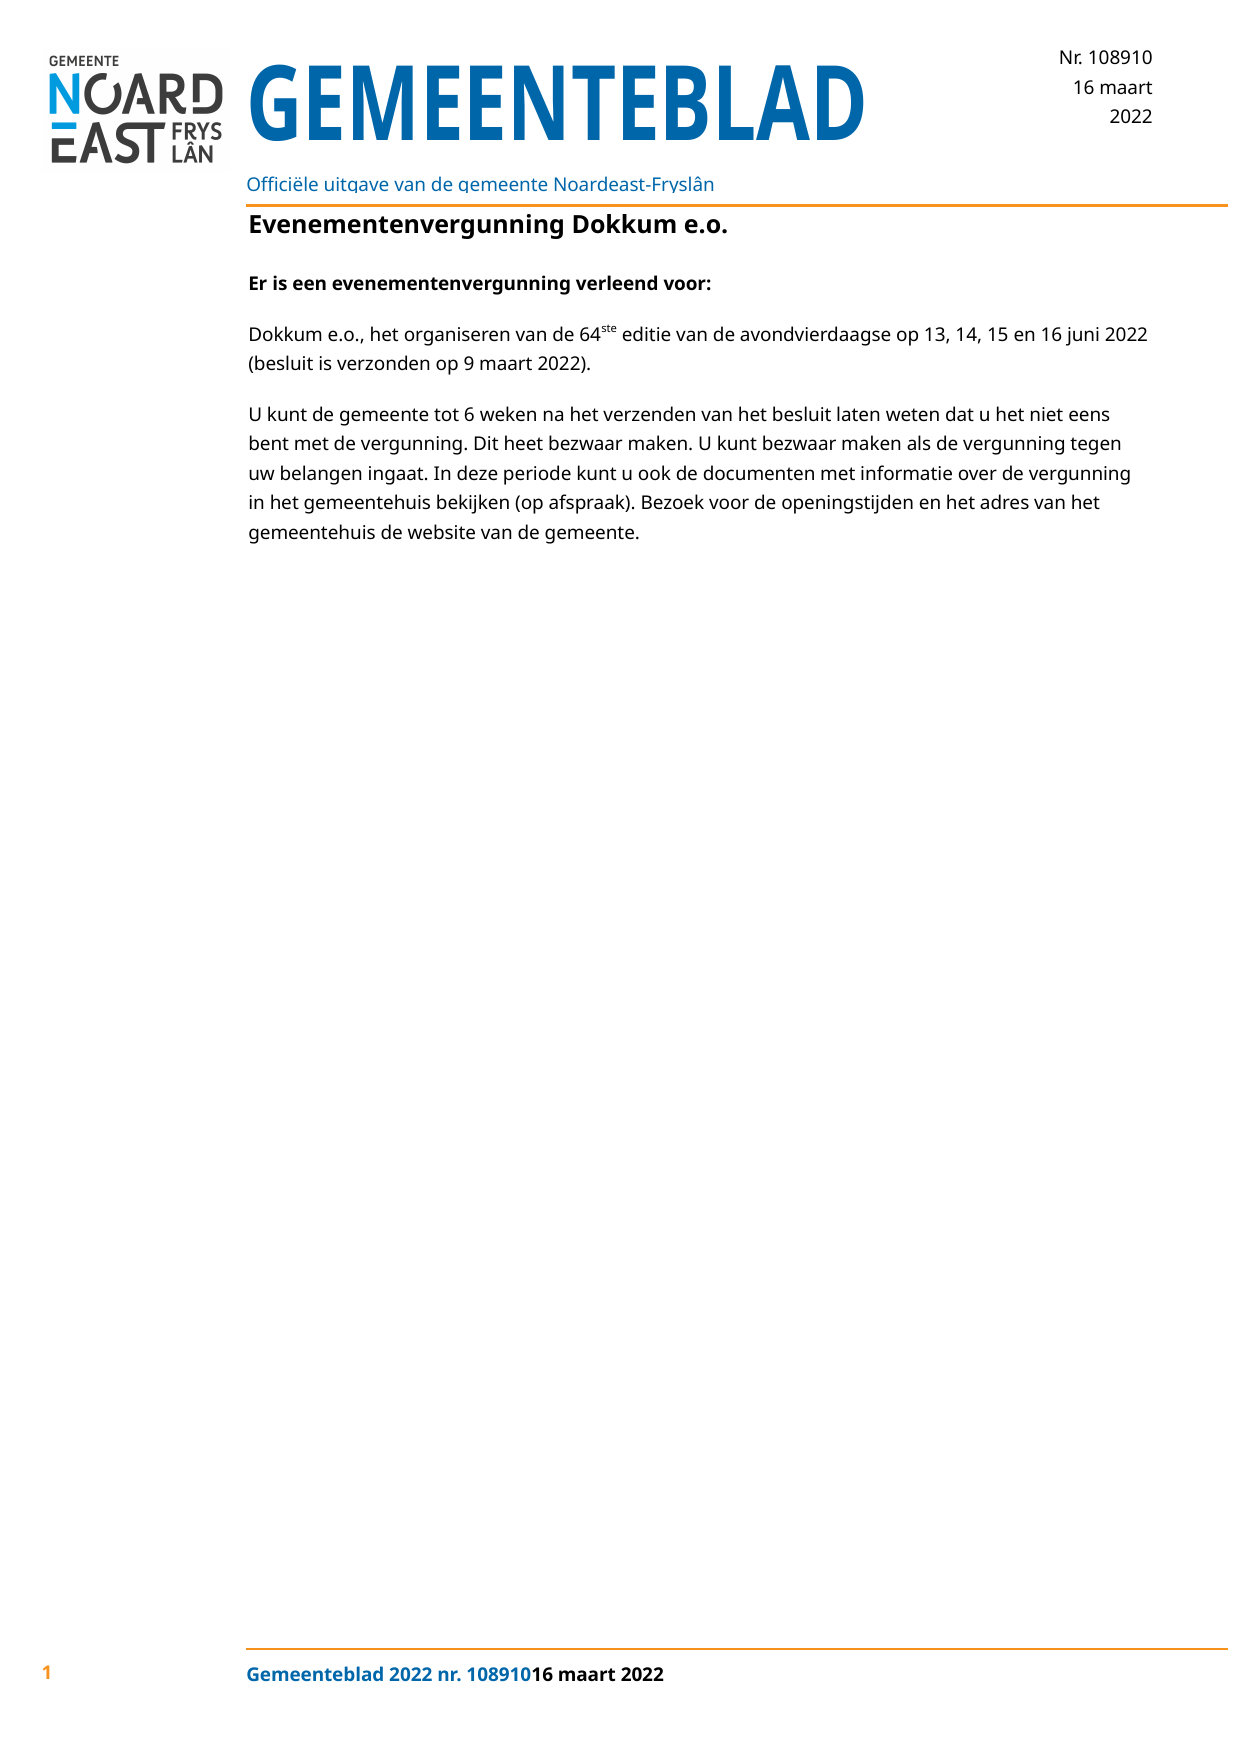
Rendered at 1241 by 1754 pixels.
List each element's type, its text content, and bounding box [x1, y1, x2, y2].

text Er is een evenementenvergunning verleend voor: [248, 270, 1152, 296]
text U kunt de gemeente tot 6 weken na het verzenden van het besluit laten weten dat u het niet eens bent met de vergunning. Dit heet bezwaar maken. U kunt bezwaar maken als de vergunning tegen uw belangen ingaat. In deze periode kunt u ook de documenten met informatie over de vergunning in het gemeentehuis bekijken (op afspraak). Bezoek voor de openingstijden en het adres van het gemeentehuis de website van de gemeente. [248, 401, 1152, 545]
picture [41, 47, 231, 172]
text Evenementenvergunning Dokkum e.o. [248, 207, 1152, 241]
text Dokkum e.o., het organiseren van de 64ste editie van de avondvierdaagse op 13, 14, 15 en 16 juni 2022 (besluit is verzonden op 9 maart 2022). [248, 321, 1152, 376]
